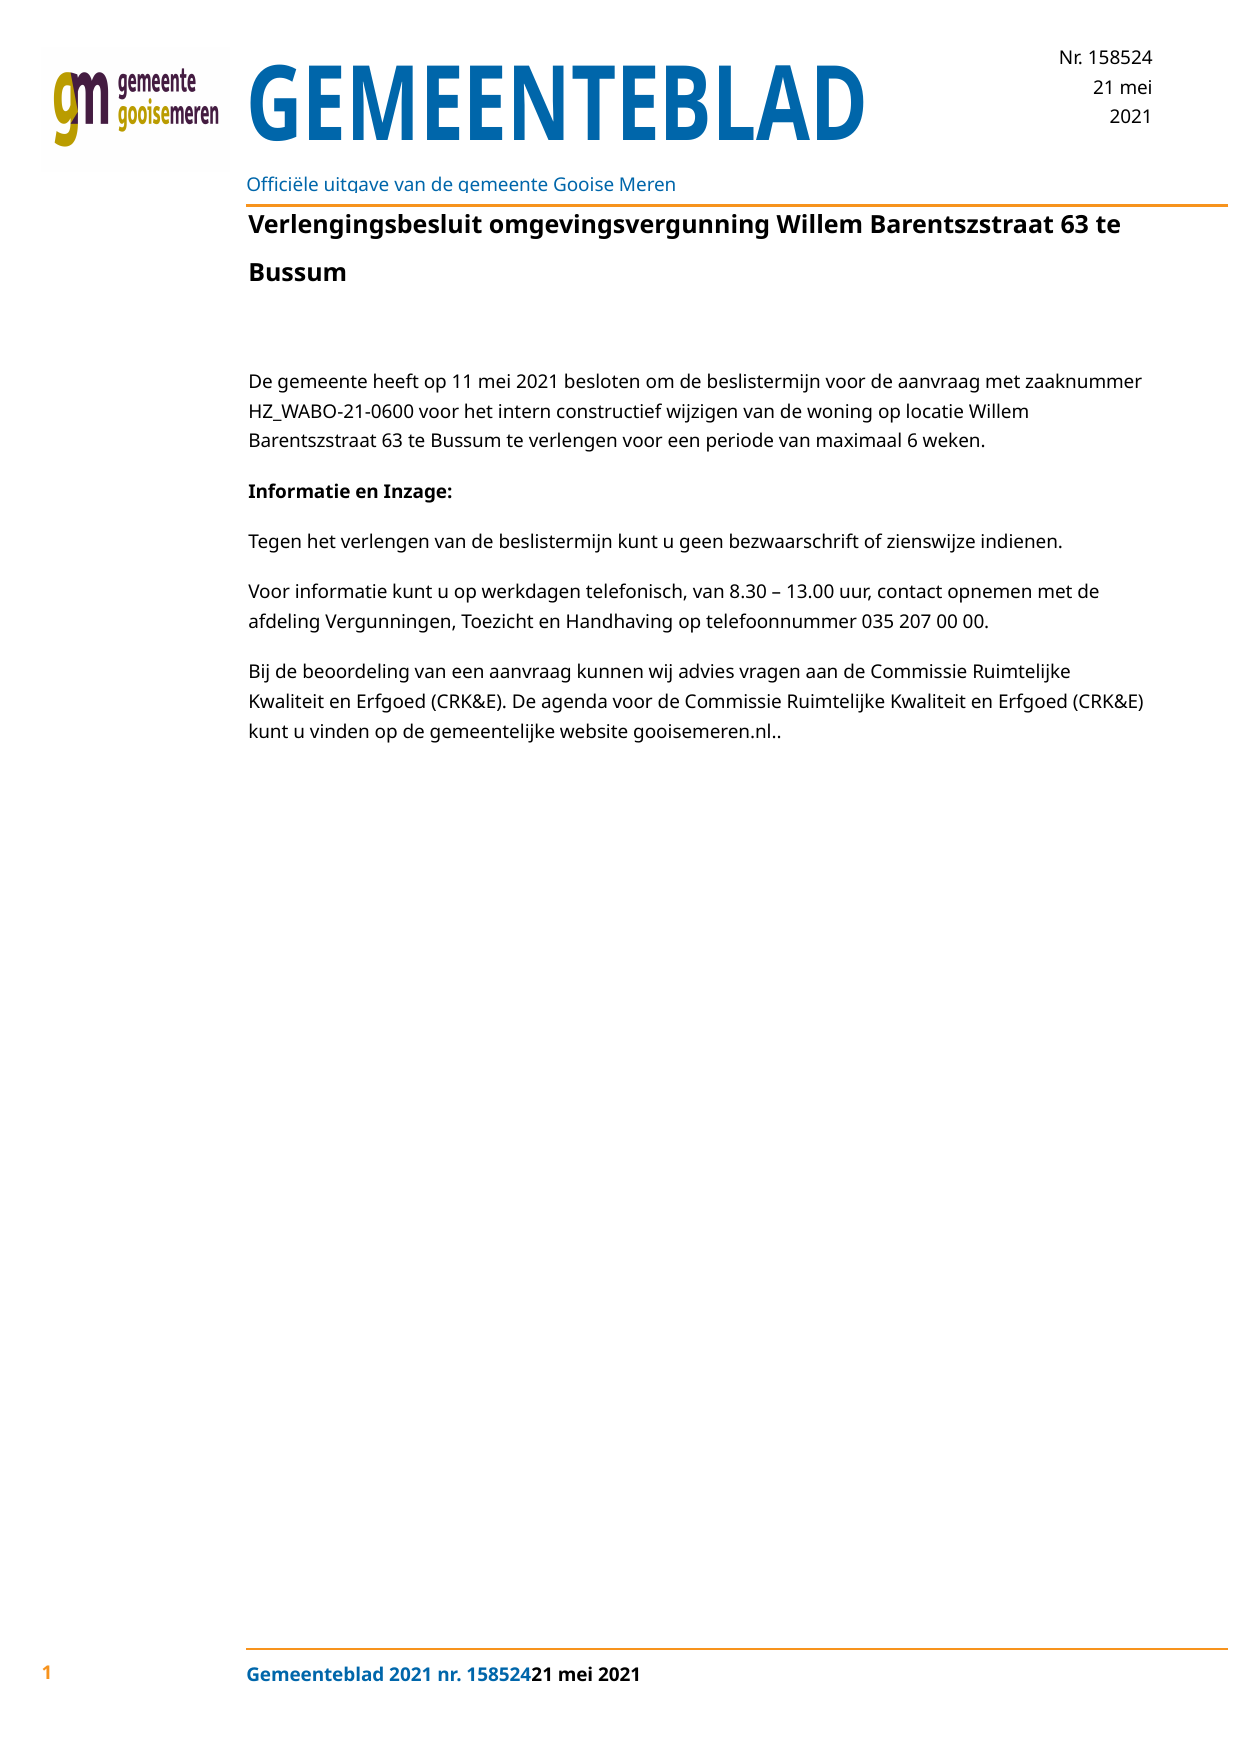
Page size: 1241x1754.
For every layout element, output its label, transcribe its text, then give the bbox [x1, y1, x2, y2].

text De gemeente heeft op 11 mei 2021 besloten om de beslistermijn voor de aanvraag met zaaknummer HZ_WABO-21-0600 voor het intern constructief wijzigen van de woning op locatie Willem Barentszstraat 63 te Bussum te verlengen voor een periode van maximaal 6 weken. [248, 368, 1152, 453]
text Informatie en Inzage: [248, 478, 1152, 504]
picture [41, 47, 231, 172]
text Bij de beoordeling van een aanvraag kunnen wij advies vragen aan de Commissie Ruimtelijke Kwaliteit en Erfgoed (CRK&E). De agenda voor de Commissie Ruimtelijke Kwaliteit en Erfgoed (CRK&E) kunt u vinden op de gemeentelijke website gooisemeren.nl.. [248, 659, 1152, 744]
text Verlengingsbesluit omgevingsvergunning Willem Barentszstraat 63 te Bussum [248, 207, 1152, 288]
text Tegen het verlengen van de beslistermijn kunt u geen bezwaarschrift of zienswijze indienen. [248, 528, 1152, 554]
text Voor informatie kunt u op werkdagen telefonisch, van 8.30 – 13.00 uur, contact opnemen met de afdeling Vergunningen, Toezicht en Handhaving op telefoonnummer 035 207 00 00. [248, 579, 1152, 634]
